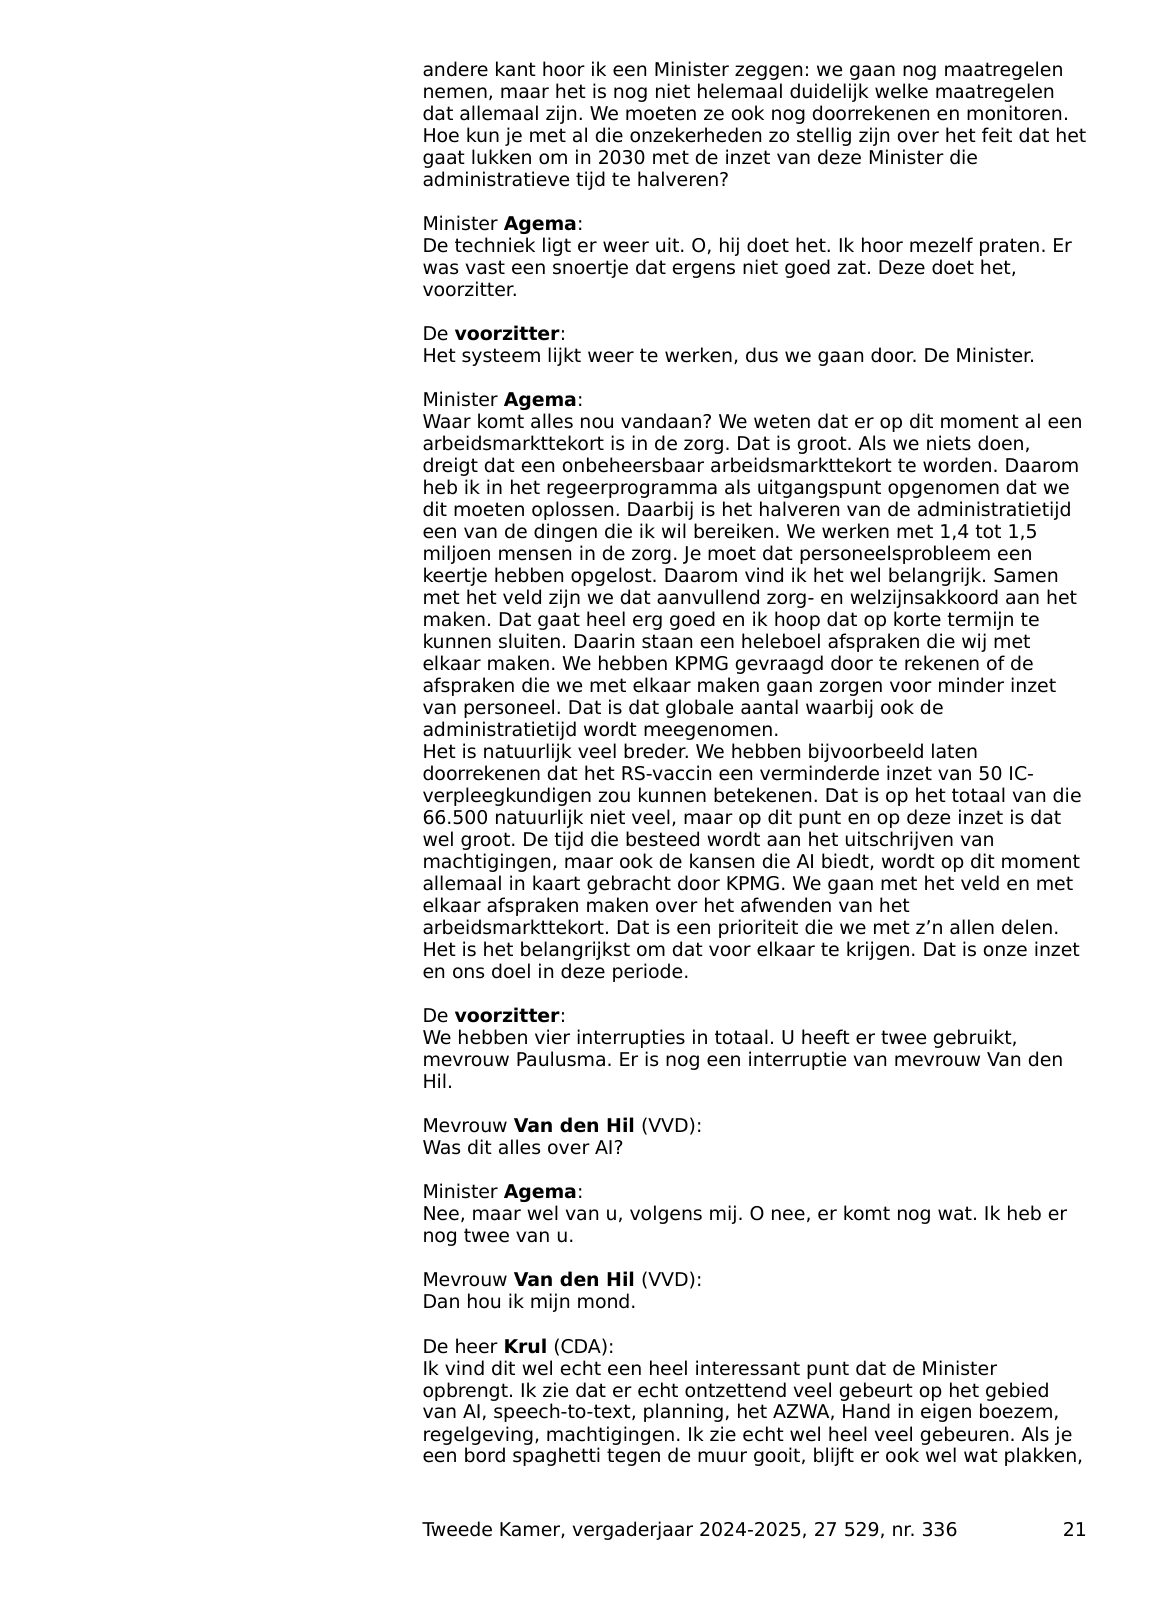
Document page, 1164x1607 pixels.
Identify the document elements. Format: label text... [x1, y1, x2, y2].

text Waar komt alles nou vandaan? We weten dat er op dit moment al een arbeidsmarkttekort is in de zorg. Dat is groot. Als we niets doen, dreigt dat een onbeheersbaar arbeidsmarkttekort te worden. Daarom heb ik in het regeerprogramma als uitgangspunt opgenomen dat we dit moeten oplossen. Daarbij is het halveren van de administratietijd een van de dingen die ik wil bereiken. We werken met 1,4 tot 1,5 miljoen mensen in de zorg. Je moet dat personeelsprobleem een keertje hebben opgelost. Daarom vind ik het wel belangrijk. Samen met het veld zijn we dat aanvullend zorg- en welzijnsakkoord aan het maken. Dat gaat heel erg goed en ik hoop dat op korte termijn te kunnen sluiten. Daarin staan een heleboel afspraken die wij met elkaar maken. We hebben KPMG gevraagd door te rekenen of de afspraken die we met elkaar maken gaan zorgen voor minder inzet van personeel. Dat is dat globale aantal waarbij ook de administratietijd wordt meegenomen. [422, 411, 1087, 741]
text Mevrouw Van den Hil (VVD): [422, 1269, 1087, 1291]
text andere kant hoor ik een Minister zeggen: we gaan nog maatregelen nemen, maar het is nog niet helemaal duidelijk welke maatregelen dat allemaal zijn. We moeten ze ook nog doorrekenen en monitoren. Hoe kun je met al die onzekerheden zo stellig zijn over het feit dat het gaat lukken om in 2030 met de inzet van deze Minister die administratieve tijd te halveren? [422, 59, 1087, 191]
text Minister Agema: [422, 213, 1087, 235]
text De heer Krul (CDA): [422, 1336, 1087, 1357]
text Nee, maar wel van u, volgens mij. O nee, er komt nog wat. Ik heb er nog twee van u. [422, 1203, 1087, 1247]
text Minister Agema: [422, 1181, 1087, 1203]
text Was dit alles over AI? [422, 1137, 1087, 1159]
text Het systeem lijkt weer te werken, dus we gaan door. De Minister. [422, 345, 1087, 367]
text Ik vind dit wel echt een heel interessant punt dat de Minister opbrengt. Ik zie dat er echt ontzettend veel gebeurt op het gebied van AI, speech-to-text, planning, het AZWA, Hand in eigen boezem, regelgeving, machtigingen. Ik zie echt wel heel veel gebeuren. Als je een bord spaghetti tegen de muur gooit, blijft er ook wel wat plakken, [422, 1357, 1087, 1467]
text Dan hou ik mijn mond. [422, 1291, 1087, 1313]
text De voorzitter: [422, 323, 1087, 345]
text De techniek ligt er weer uit. O, hij doet het. Ik hoor mezelf praten. Er was vast een snoertje dat ergens niet goed zat. Deze doet het, voorzitter. [422, 235, 1087, 301]
text De voorzitter: [422, 1005, 1087, 1027]
text Mevrouw Van den Hil (VVD): [422, 1115, 1087, 1137]
text Het is natuurlijk veel breder. We hebben bijvoorbeeld laten doorrekenen dat het RS-vaccin een verminderde inzet van 50 IC-verpleegkundigen zou kunnen betekenen. Dat is op het totaal van die 66.500 natuurlijk niet veel, maar op dit punt en op deze inzet is dat wel groot. De tijd die besteed wordt aan het uitschrijven van machtigingen, maar ook de kansen die AI biedt, wordt op dit moment allemaal in kaart gebracht door KPMG. We gaan met het veld en met elkaar afspraken maken over het afwenden van het arbeidsmarkttekort. Dat is een prioriteit die we met z’n allen delen. Het is het belangrijkst om dat voor elkaar te krijgen. Dat is onze inzet en ons doel in deze periode. [422, 741, 1087, 983]
text We hebben vier interrupties in totaal. U heeft er twee gebruikt, mevrouw Paulusma. Er is nog een interruptie van mevrouw Van den Hil. [422, 1027, 1087, 1093]
text Minister Agema: [422, 389, 1087, 411]
